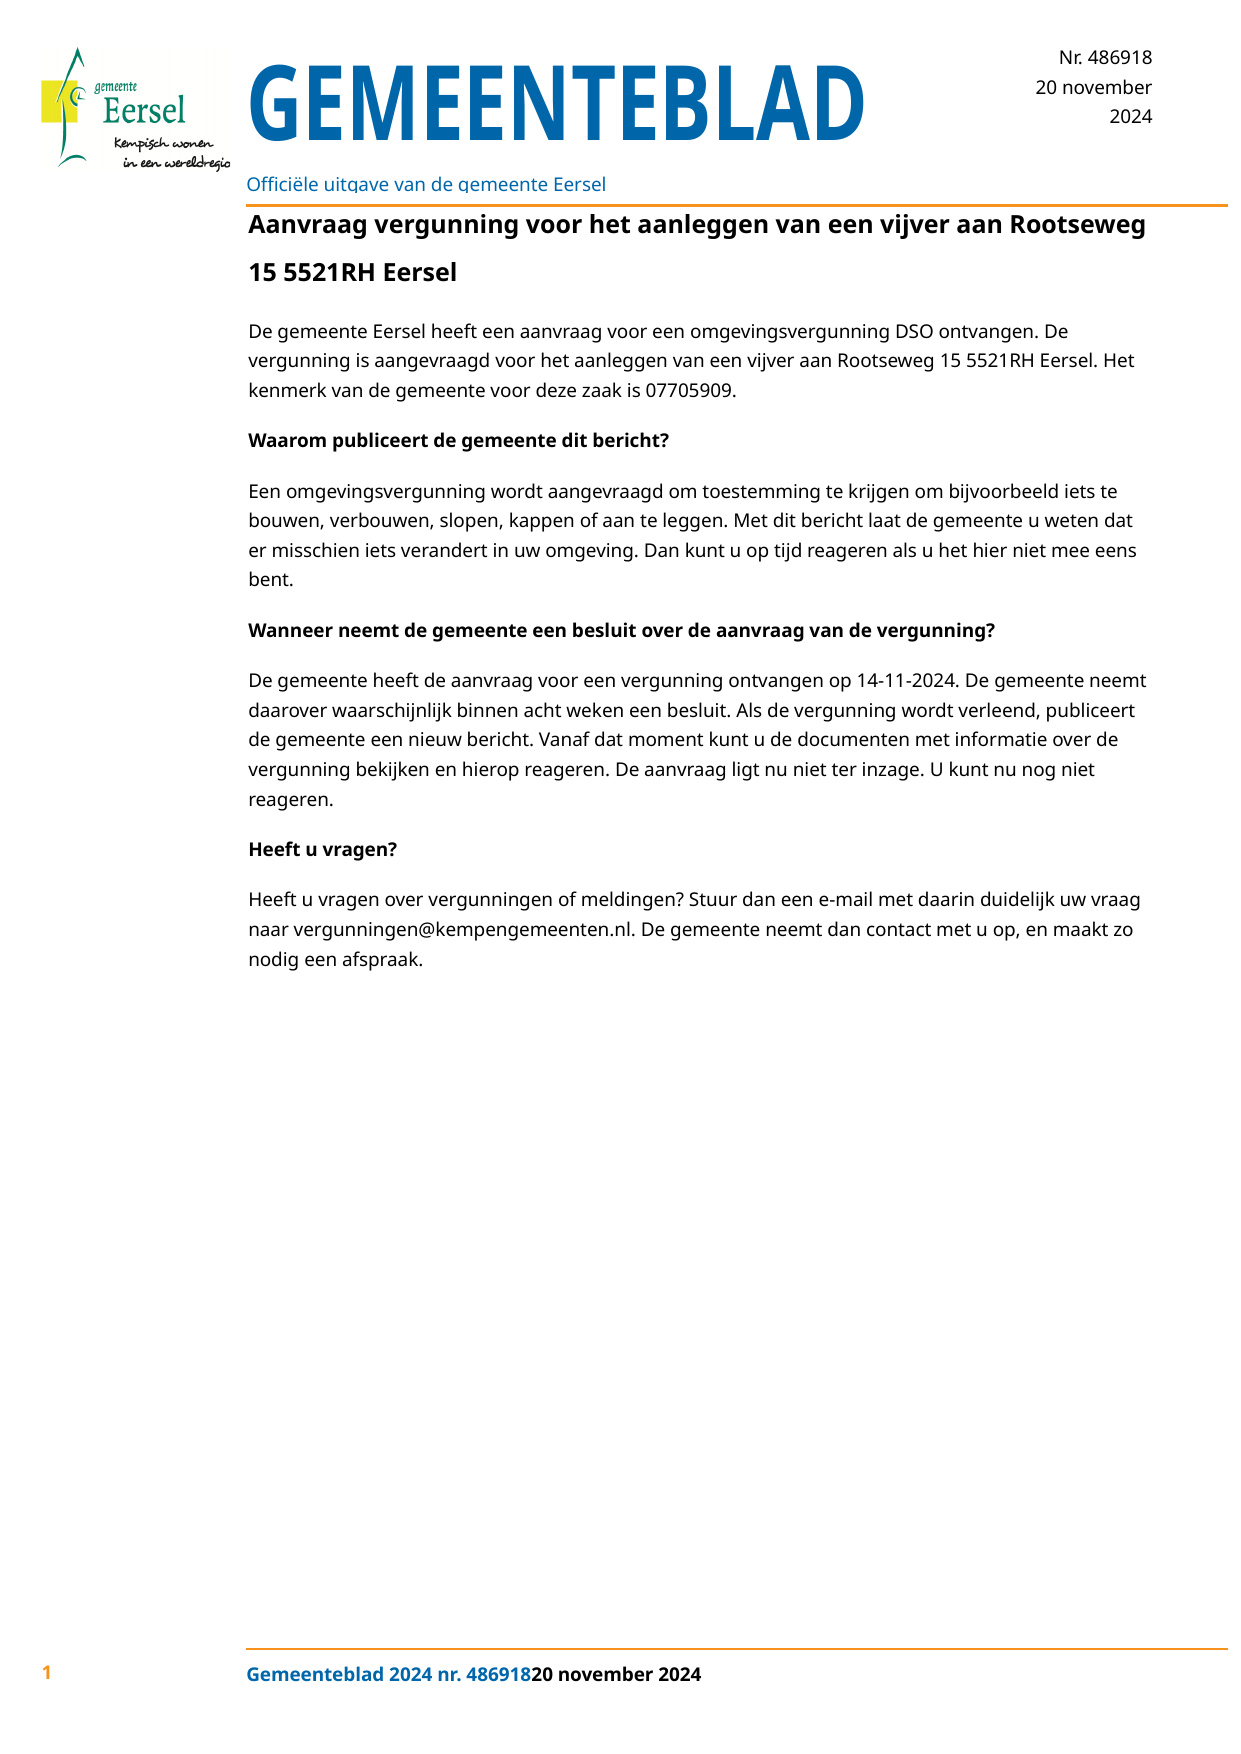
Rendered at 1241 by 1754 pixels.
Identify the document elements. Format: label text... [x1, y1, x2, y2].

text Waarom publiceert de gemeente dit bericht? [248, 427, 1152, 453]
text Aanvraag vergunning voor het aanleggen van een vijver aan Rootseweg 15 5521RH Eersel [248, 207, 1152, 288]
text Heeft u vragen? [248, 836, 1152, 862]
text Een omgevingsvergunning wordt aangevraagd om toestemming te krijgen om bijvoorbeeld iets te bouwen, verbouwen, slopen, kappen of aan te leggen. Met dit bericht laat de gemeente u weten dat er misschien iets verandert in uw omgeving. Dan kunt u op tijd reageren als u het hier niet mee eens bent. [248, 478, 1152, 592]
text De gemeente heeft de aanvraag voor een vergunning ontvangen op 14-11-2024. De gemeente neemt daarover waarschijnlijk binnen acht weken een besluit. Als de vergunning wordt verleend, publiceert de gemeente een nieuw bericht. Vanaf dat moment kunt u de documenten met informatie over de vergunning bekijken en hierop reageren. De aanvraag ligt nu niet ter inzage. U kunt nu nog niet reageren. [248, 667, 1152, 812]
text De gemeente Eersel heeft een aanvraag voor een omgevingsvergunning DSO ontvangen. De vergunning is aangevraagd voor het aanleggen van een vijver aan Rootseweg 15 5521RH Eersel. Het kenmerk van de gemeente voor deze zaak is 07705909. [248, 318, 1152, 403]
text Heeft u vragen over vergunningen of meldingen? Stuur dan een e-mail met daarin duidelijk uw vraag naar vergunningen@kempengemeenten.nl. De gemeente neemt dan contact met u op, en maakt zo nodig een afspraak. [248, 887, 1152, 972]
picture [41, 47, 231, 172]
text Wanneer neemt de gemeente een besluit over de aanvraag van de vergunning? [248, 617, 1152, 643]
